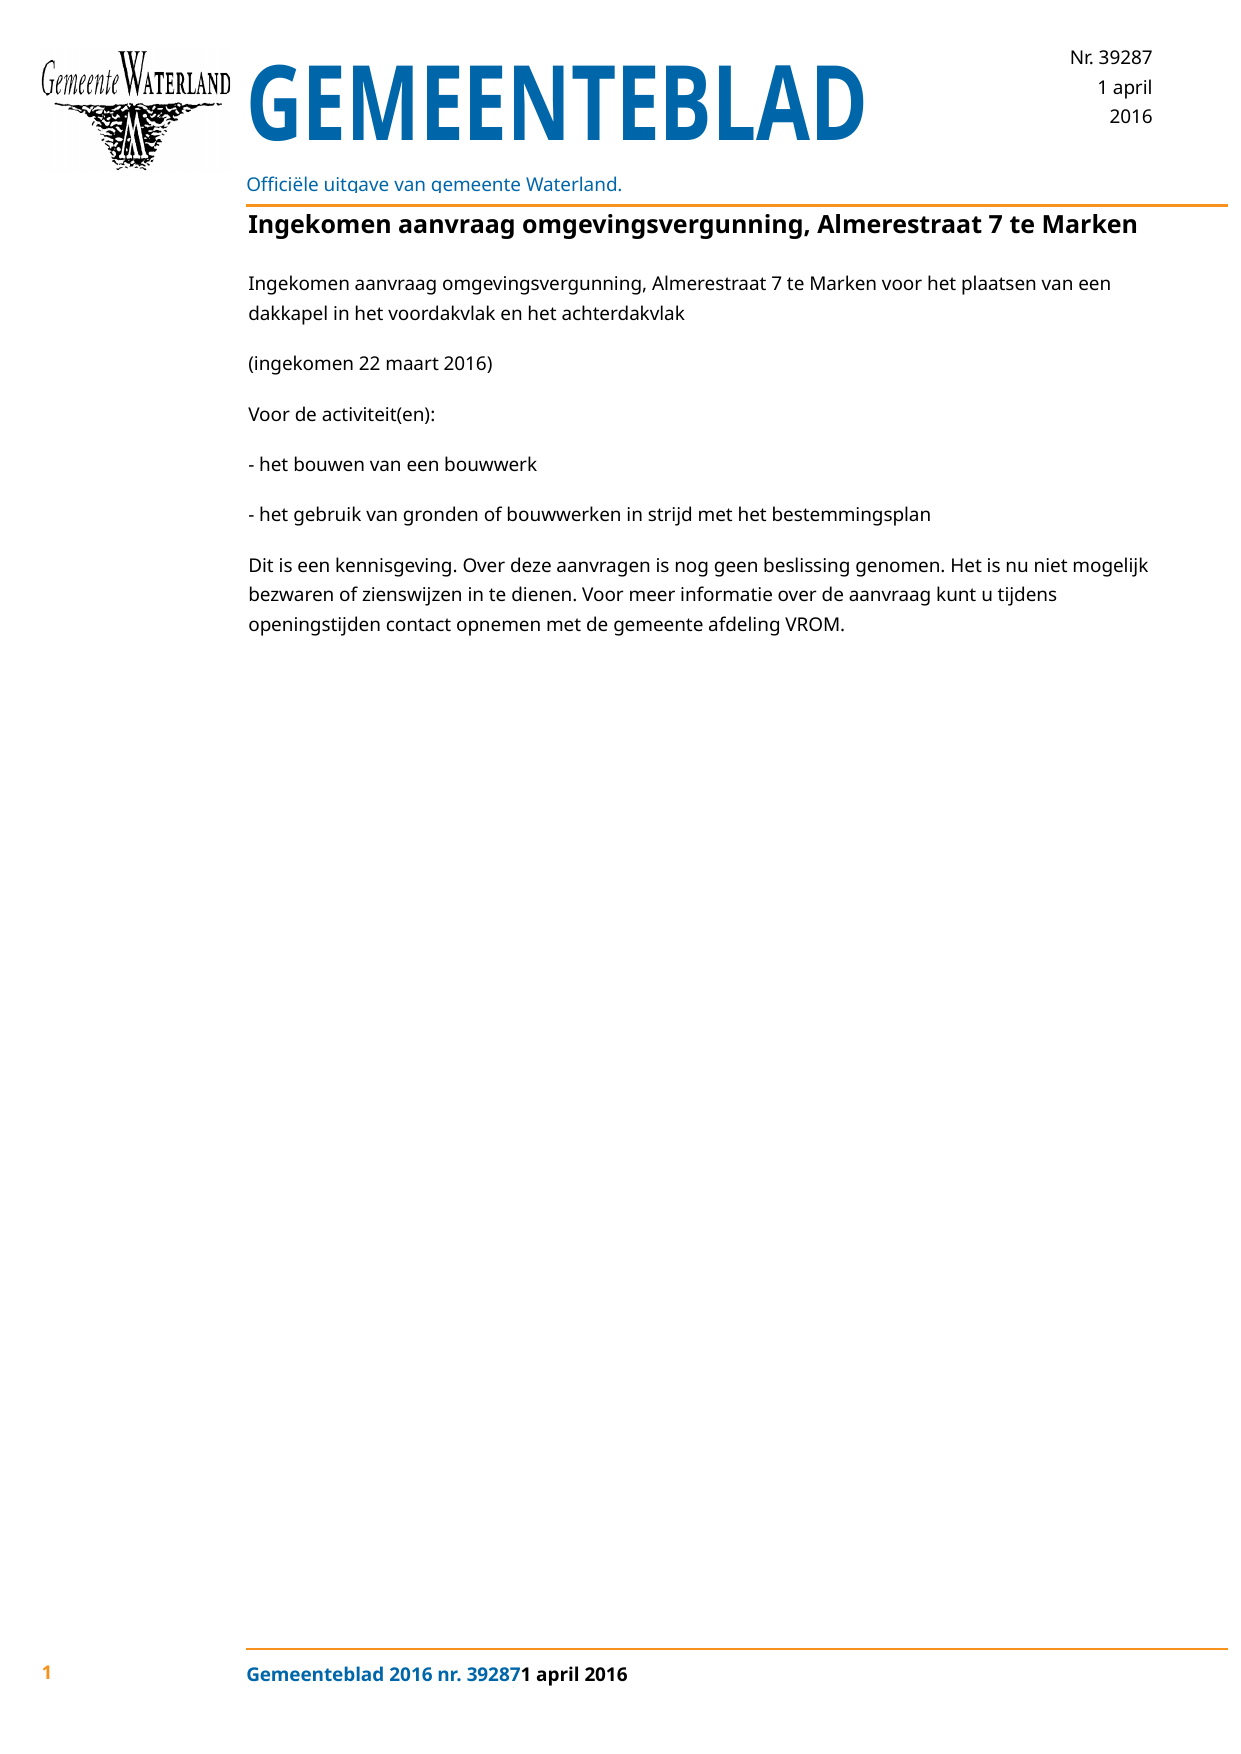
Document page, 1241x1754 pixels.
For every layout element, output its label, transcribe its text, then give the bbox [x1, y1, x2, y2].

text Ingekomen aanvraag omgevingsvergunning, Almerestraat 7 te Marken voor het plaatsen van een dakkapel in het voordakvlak en het achterdakvlak [248, 270, 1152, 326]
text - het gebruik van gronden of bouwwerken in strijd met het bestemmingsplan [248, 502, 1152, 527]
text Voor de activiteit(en): [248, 401, 1152, 426]
text (ingekomen 22 maart 2016) [248, 350, 1152, 376]
text Ingekomen aanvraag omgevingsvergunning, Almerestraat 7 te Marken [248, 207, 1152, 241]
text - het bouwen van een bouwwerk [248, 451, 1152, 477]
text Dit is een kennisgeving. Over deze aanvragen is nog geen beslissing genomen. Het is nu niet mogelijk bezwaren of zienswijzen in te dienen. Voor meer informatie over de aanvraag kunt u tijdens openingstijden contact opnemen met de gemeente afdeling VROM. [248, 552, 1152, 637]
picture [41, 47, 231, 172]
